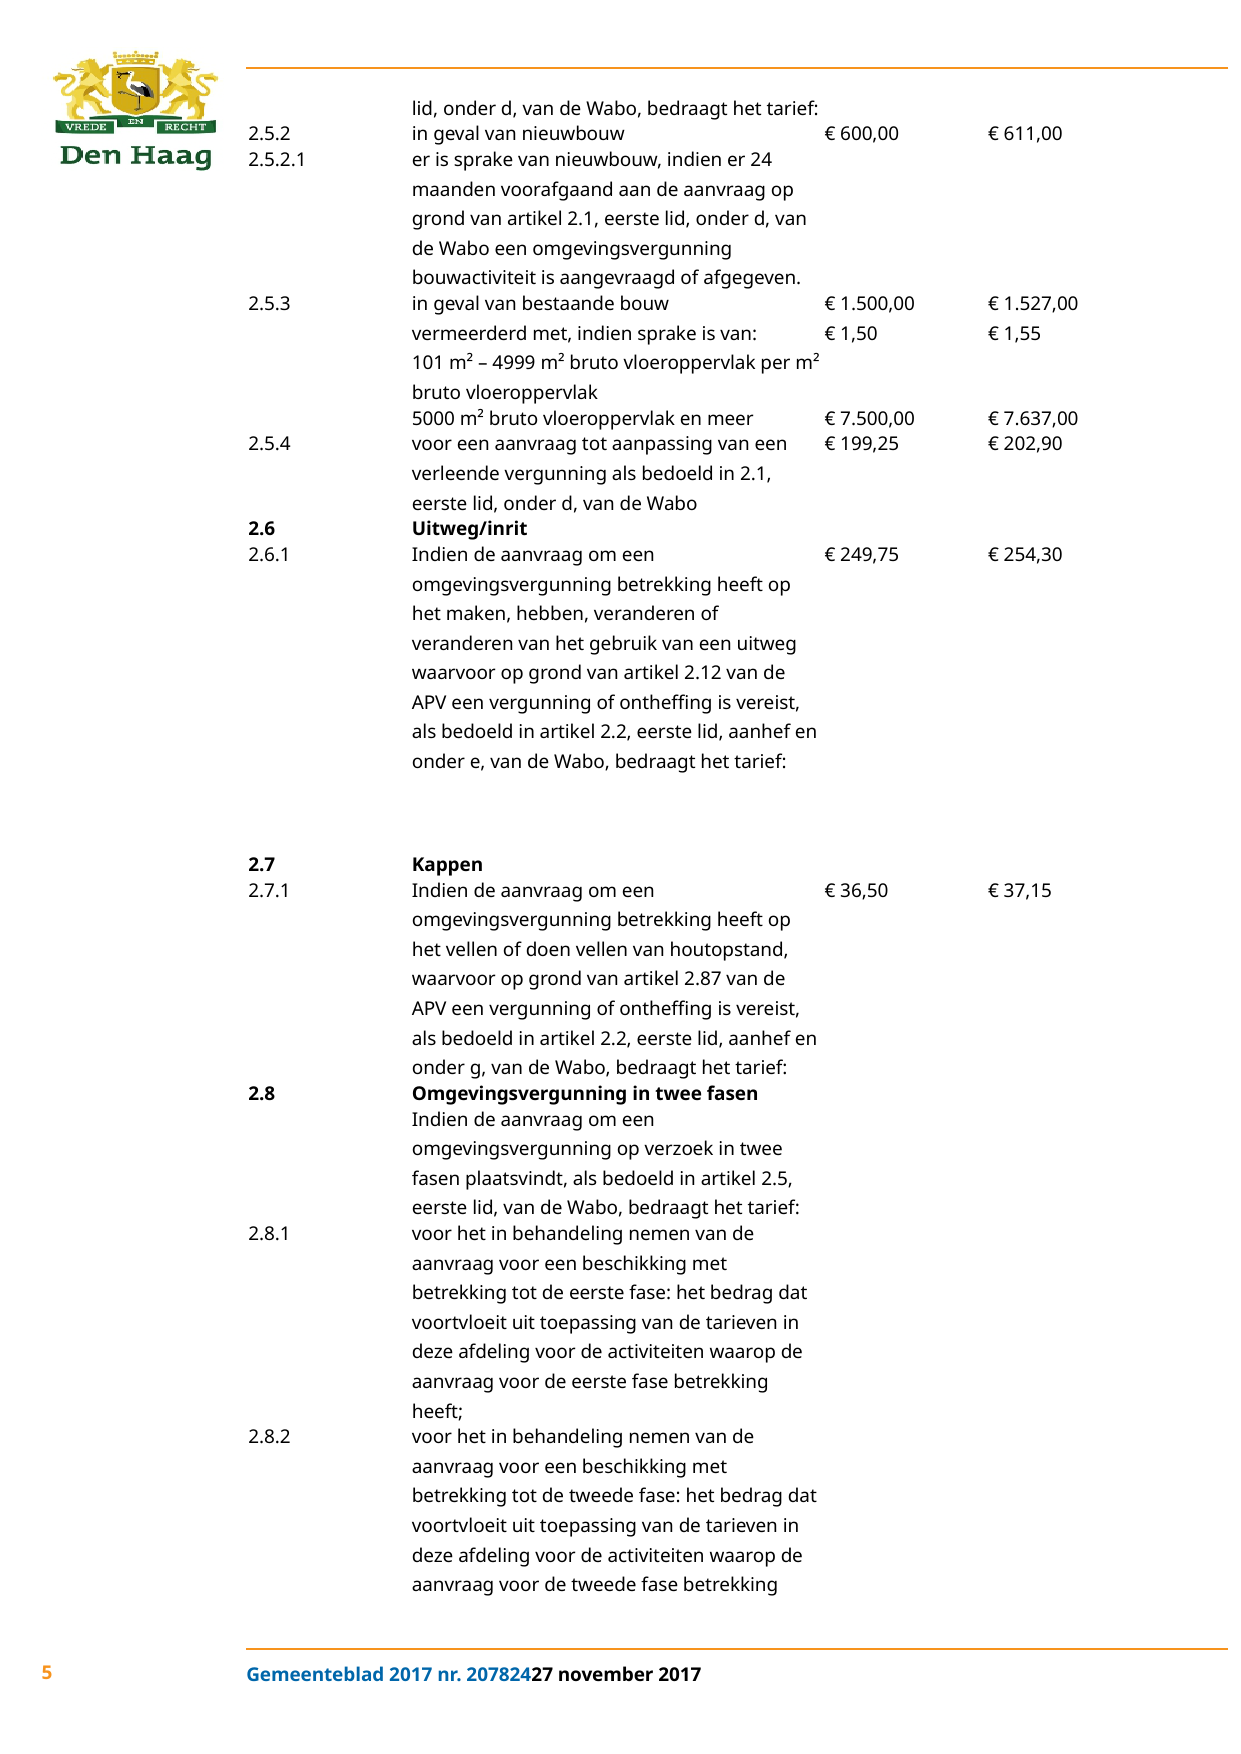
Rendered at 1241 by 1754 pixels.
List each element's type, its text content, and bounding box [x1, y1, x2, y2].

table_cell in geval van nieuwbouw [412, 121, 824, 146]
table_cell [248, 774, 412, 800]
table_cell [824, 1080, 988, 1106]
table_cell 2.8 [248, 1080, 412, 1106]
table_cell [824, 95, 988, 121]
table_cell [824, 146, 988, 290]
table_cell € 611,00 [988, 121, 1152, 146]
table_cell 2.8.2 [248, 1424, 412, 1597]
table_cell € 1.500,00 € 1,50 [824, 290, 988, 405]
table_cell [824, 851, 988, 877]
table_cell Uitweg/inrit [412, 515, 824, 541]
table_cell [412, 774, 824, 800]
table_cell 2.6.1 [248, 541, 412, 774]
table_cell [248, 1106, 412, 1220]
table_cell 2.8.1 [248, 1220, 412, 1423]
table_cell € 7.637,00 [988, 405, 1152, 431]
table_cell 2.5.2.1 [248, 146, 412, 290]
table_cell 2.6 [248, 515, 412, 541]
table_cell [248, 825, 412, 851]
table_cell [988, 146, 1152, 290]
table_cell [988, 1080, 1152, 1106]
table_cell 2.7.1 [248, 877, 412, 1080]
table_cell [988, 1220, 1152, 1423]
table_cell voor een aanvraag tot aanpassing van een verleende vergunning als bedoeld in 2.1, eerste lid, onder d, van de Wabo [412, 431, 824, 515]
table_cell [988, 515, 1152, 541]
table_cell [412, 825, 824, 851]
table_cell lid, onder d, van de Wabo, bedraagt het tarief: [412, 95, 824, 121]
table_cell € 202,90 [988, 431, 1152, 515]
table_cell [248, 800, 412, 825]
table_cell [988, 95, 1152, 121]
table_cell 2.5.3 [248, 290, 412, 405]
table_cell [412, 800, 824, 825]
table_cell € 1.527,00 € 1,55 [988, 290, 1152, 405]
table_cell in geval van bestaande bouw vermeerderd met, indien sprake is van: 101 m² – 4999 m² bruto vloeroppervlak per m² bruto vloeroppervlak [412, 290, 824, 405]
table_cell 2.5.4 [248, 431, 412, 515]
table_cell [824, 800, 988, 825]
table_cell [248, 405, 412, 431]
table_cell Kappen [412, 851, 824, 877]
table_cell € 36,50 [824, 877, 988, 1080]
table_cell [988, 774, 1152, 800]
table_cell € 199,25 [824, 431, 988, 515]
table_cell 2.7 [248, 851, 412, 877]
table_cell [988, 851, 1152, 877]
table_cell 2.5.2 [248, 121, 412, 146]
table_cell [824, 1106, 988, 1220]
table_cell [988, 1424, 1152, 1597]
table_cell [824, 825, 988, 851]
table_cell voor het in behandeling nemen van de aanvraag voor een beschikking met betrekking tot de eerste fase: het bedrag dat voortvloeit uit toepassing van de tarieven in deze afdeling voor de activiteiten waarop de aanvraag voor de eerste fase betrekking heeft; [412, 1220, 824, 1423]
table_cell Indien de aanvraag om een omgevingsvergunning betrekking heeft op het vellen of doen vellen van houtopstand, waarvoor op grond van artikel 2.87 van de APV een vergunning of ontheffing is vereist, als bedoeld in artikel 2.2, eerste lid, aanhef en onder g, van de Wabo, bedraagt het tarief: [412, 877, 824, 1080]
table_cell [824, 1424, 988, 1597]
table_cell € 7.500,00 [824, 405, 988, 431]
table_cell € 37,15 [988, 877, 1152, 1080]
table_cell Indien de aanvraag om een omgevingsvergunning op verzoek in twee fasen plaatsvindt, als bedoeld in artikel 2.5, eerste lid, van de Wabo, bedraagt het tarief: [412, 1106, 824, 1220]
table_cell [824, 515, 988, 541]
table_cell [988, 825, 1152, 851]
table_cell voor het in behandeling nemen van de aanvraag voor een beschikking met betrekking tot de tweede fase: het bedrag dat voortvloeit uit toepassing van de tarieven in deze afdeling voor de activiteiten waarop de aanvraag voor de tweede fase betrekking [412, 1424, 824, 1597]
table_cell [824, 1220, 988, 1423]
table_cell [988, 800, 1152, 825]
table_cell [248, 95, 412, 121]
table_cell 5000 m² bruto vloeroppervlak en meer [412, 405, 824, 431]
table_cell er is sprake van nieuwbouw, indien er 24 maanden voorafgaand aan de aanvraag op grond van artikel 2.1, eerste lid, onder d, van de Wabo een omgevingsvergunning bouwactiviteit is aangevraagd of afgegeven. [412, 146, 824, 290]
table_cell € 249,75 [824, 541, 988, 774]
table_cell € 600,00 [824, 121, 988, 146]
table_cell [824, 774, 988, 800]
picture [41, 47, 231, 172]
table_cell Indien de aanvraag om een omgevingsvergunning betrekking heeft op het maken, hebben, veranderen of veranderen van het gebruik van een uitweg waarvoor op grond van artikel 2.12 van de APV een vergunning of ontheffing is vereist, als bedoeld in artikel 2.2, eerste lid, aanhef en onder e, van de Wabo, bedraagt het tarief: [412, 541, 824, 774]
table_cell € 254,30 [988, 541, 1152, 774]
table_cell [988, 1106, 1152, 1220]
table_cell Omgevingsvergunning in twee fasen [412, 1080, 824, 1106]
